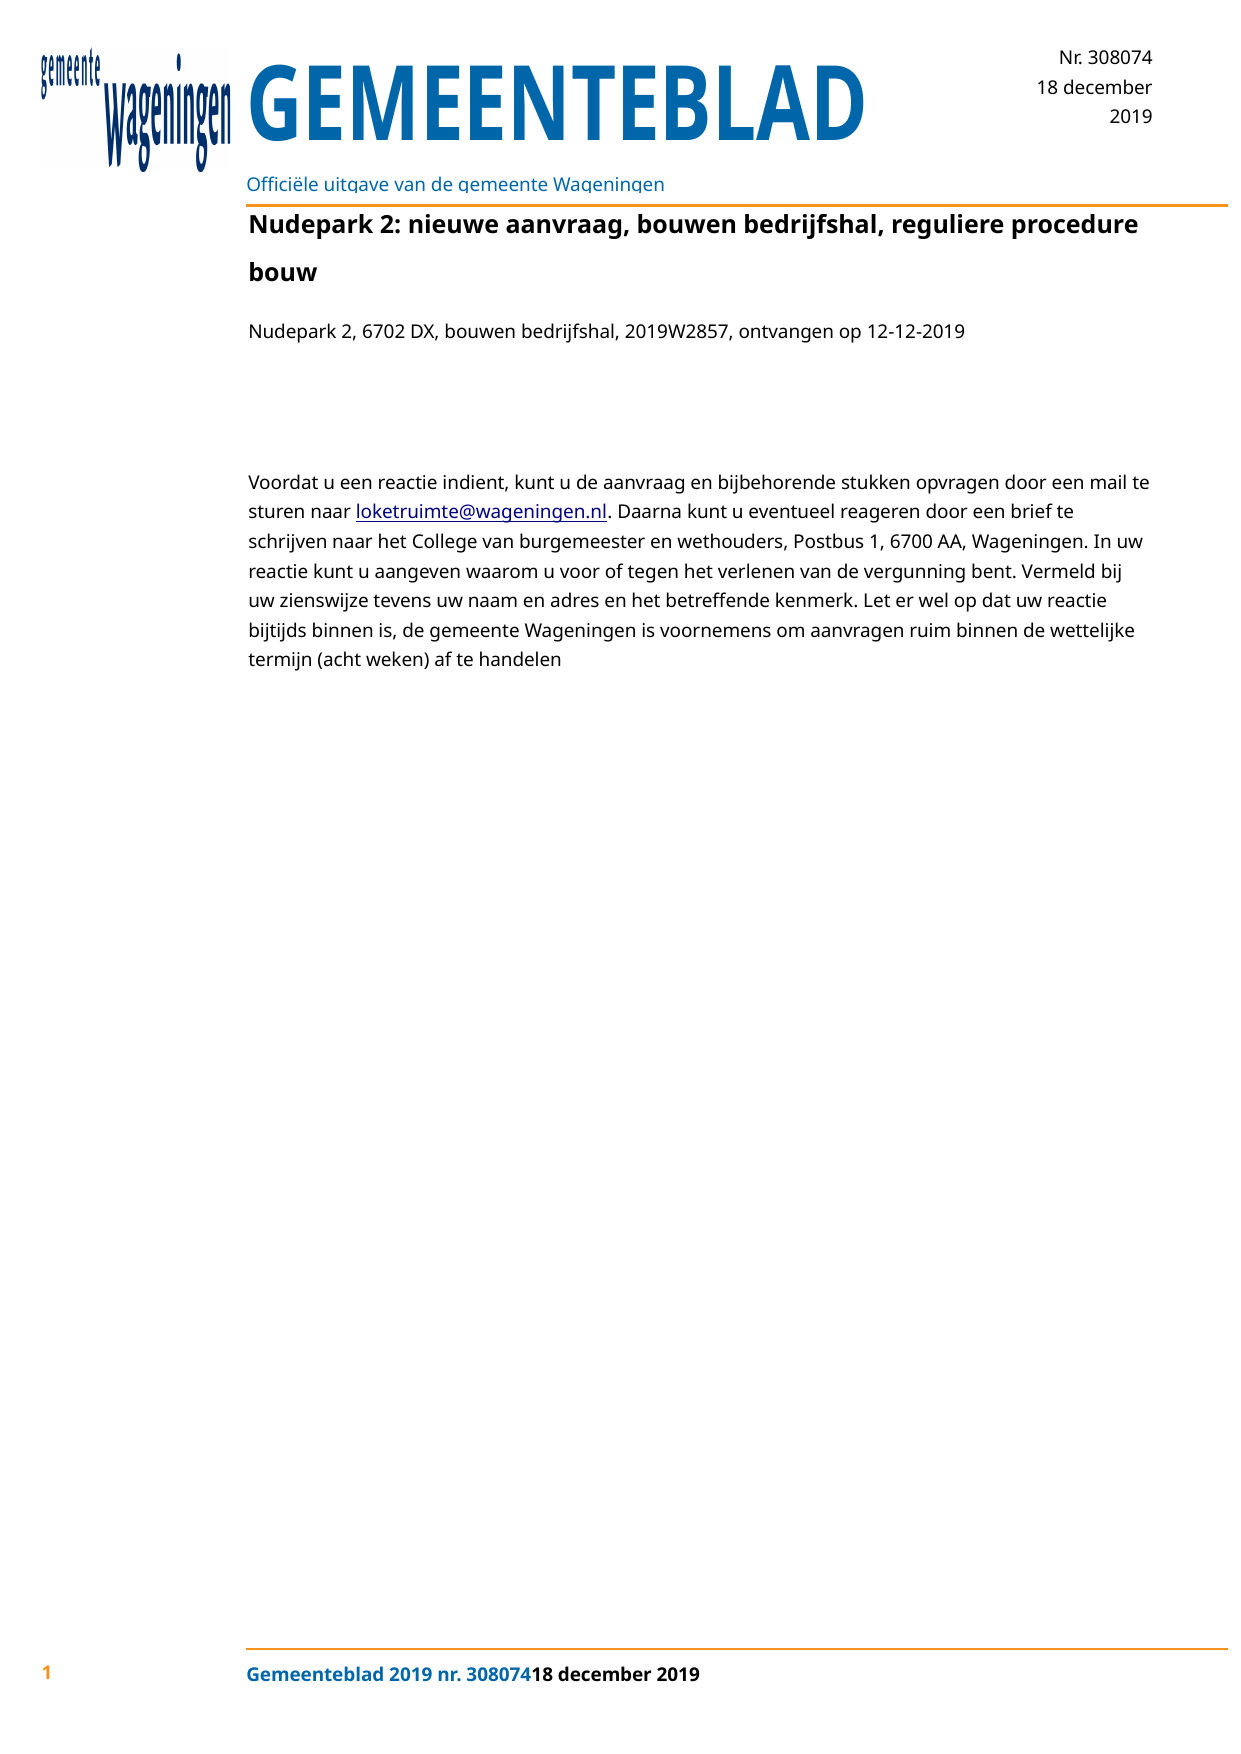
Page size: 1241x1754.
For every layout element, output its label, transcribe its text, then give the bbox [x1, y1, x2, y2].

picture [41, 47, 231, 172]
text Nudepark 2: nieuwe aanvraag, bouwen bedrijfshal, reguliere procedure bouw [248, 207, 1152, 288]
text Nudepark 2, 6702 DX, bouwen bedrijfshal, 2019W2857, ontvangen op 12-12-2019 [248, 318, 1152, 344]
text Voordat u een reactie indient, kunt u de aanvraag en bijbehorende stukken opvragen door een mail te sturen naar loketruimte@wageningen.nl. Daarna kunt u eventueel reageren door een brief te schrijven naar het College van burgemeester en wethouders, Postbus 1, 6700 AA, Wageningen. In uw reactie kunt u aangeven waarom u voor of tegen het verlenen van de vergunning bent. Vermeld bij uw zienswijze tevens uw naam en adres en het betreffende kenmerk. Let er wel op dat uw reactie bijtijds binnen is, de gemeente Wageningen is voornemens om aanvragen ruim binnen de wettelijke termijn (acht weken) af te handelen [248, 469, 1152, 672]
